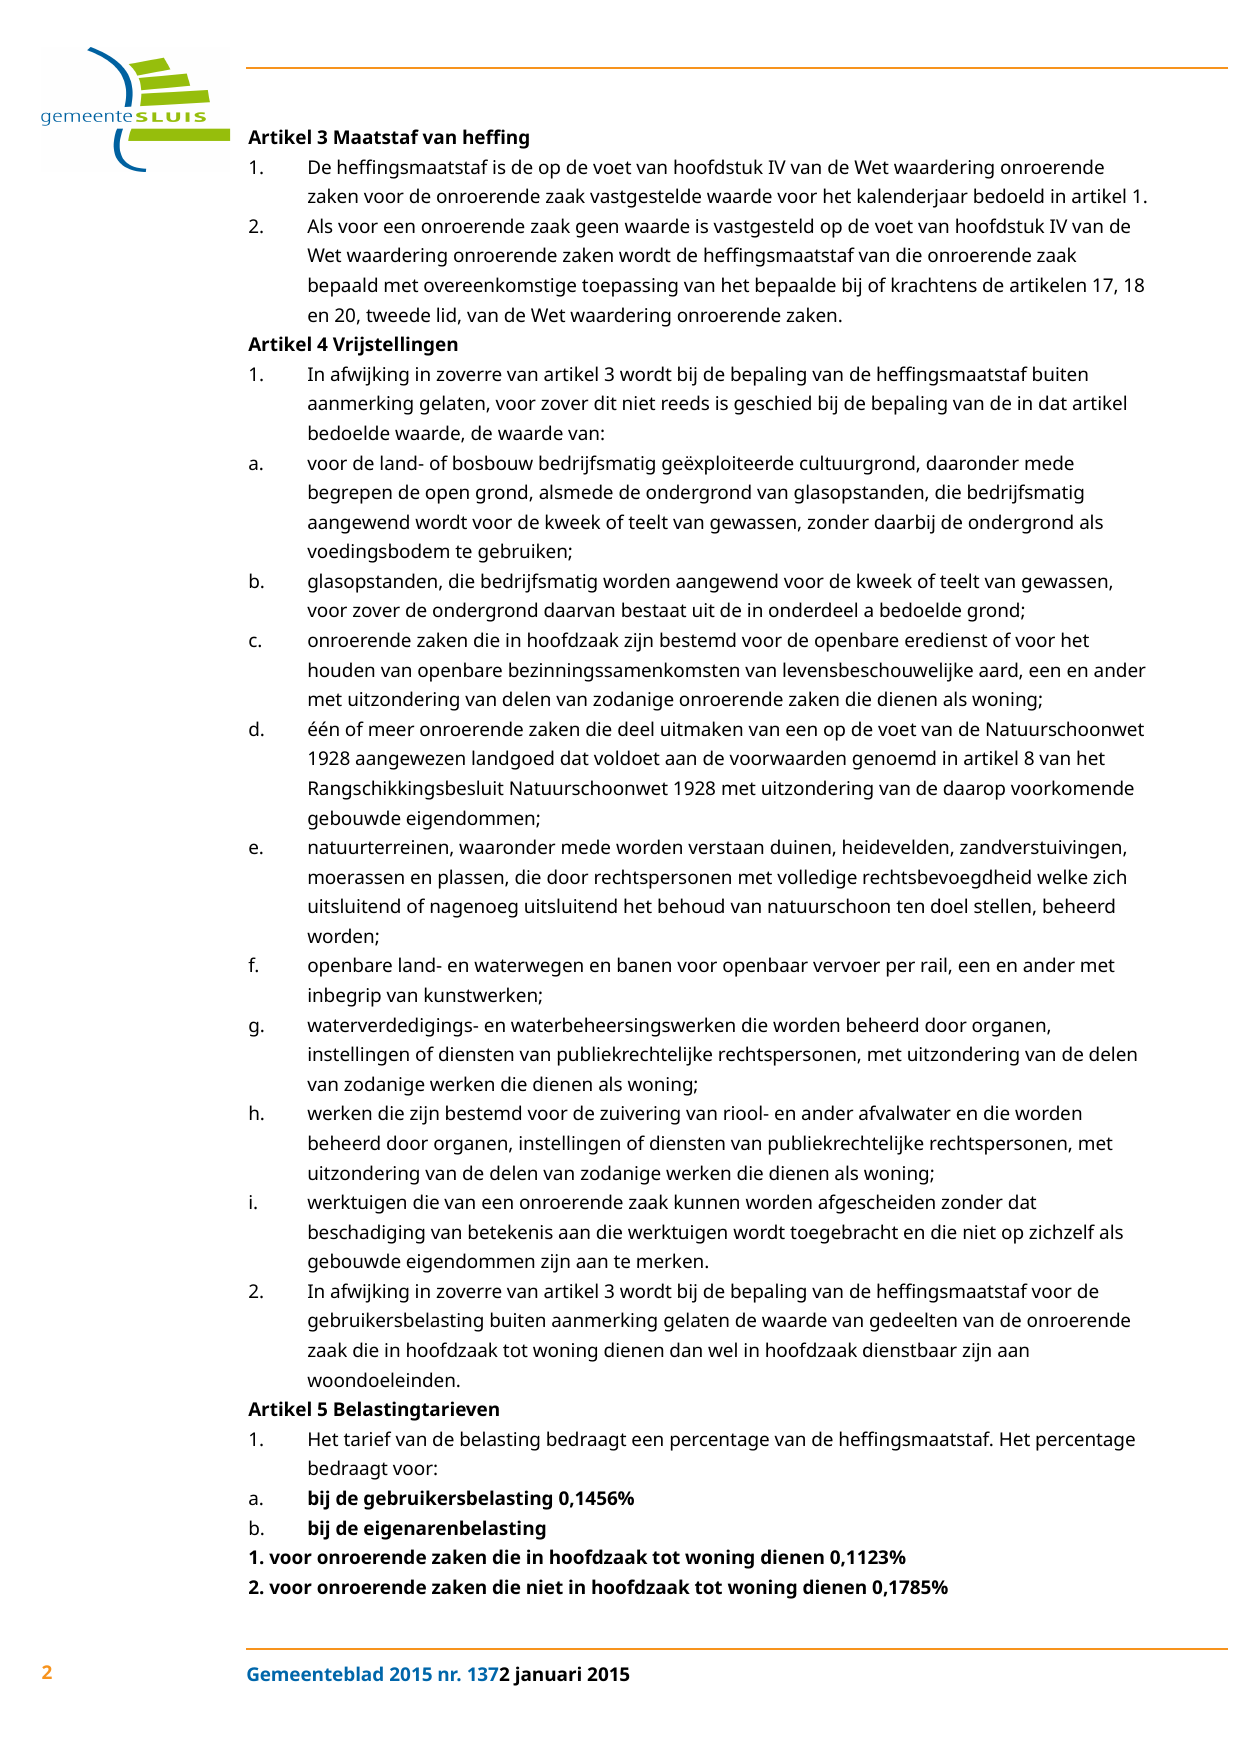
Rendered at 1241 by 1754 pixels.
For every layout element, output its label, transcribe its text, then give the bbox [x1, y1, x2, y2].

list waterverdedigings- en waterbeheersingswerken die worden beheerd door organen, instellingen of diensten van publiekrechtelijke rechtspersonen, met uitzondering van de delen van zodanige werken die dienen als woning; [248, 1012, 1152, 1097]
list Het tarief van de belasting bedraagt een percentage van de heffingsmaatstaf. Het percentage bedraagt voor: [248, 1426, 1152, 1481]
list openbare land- en waterwegen en banen voor openbaar vervoer per rail, een en ander met inbegrip van kunstwerken; [248, 953, 1152, 1008]
text 1. voor onroerende zaken die in hoofdzaak tot woning dienen 0,1123% [248, 1544, 1152, 1570]
list voor de land- of bosbouw bedrijfsmatig geëxploiteerde cultuurgrond, daaronder mede begrepen de open grond, alsmede de ondergrond van glasopstanden, die bedrijfsmatig aangewend wordt voor de kweek of teelt van gewassen, zonder daarbij de ondergrond als voedingsbodem te gebruiken; [248, 450, 1152, 564]
list In afwijking in zoverre van artikel 3 wordt bij de bepaling van de heffingsmaatstaf buiten aanmerking gelaten, voor zover dit niet reeds is geschied bij de bepaling van de in dat artikel bedoelde waarde, de waarde van: [248, 361, 1152, 446]
list werktuigen die van een onroerende zaak kunnen worden afgescheiden zonder dat beschadiging van betekenis aan die werktuigen wordt toegebracht en die niet op zichzelf als gebouwde eigendommen zijn aan te merken. [248, 1189, 1152, 1274]
list In afwijking in zoverre van artikel 3 wordt bij de bepaling van de heffingsmaatstaf voor de gebruikersbelasting buiten aanmerking gelaten de waarde van gedeelten van de onroerende zaak die in hoofdzaak tot woning dienen dan wel in hoofdzaak dienstbaar zijn aan woondoeleinden. [248, 1278, 1152, 1393]
list één of meer onroerende zaken die deel uitmaken van een op de voet van de Natuurschoonwet 1928 aangewezen landgoed dat voldoet aan de voorwaarden genoemd in artikel 8 van het Rangschikkingsbesluit Natuurschoonwet 1928 met uitzondering van de daarop voorkomende gebouwde eigendommen; [248, 716, 1152, 831]
picture [41, 47, 231, 172]
text Artikel 4 Vrijstellingen [248, 331, 1152, 357]
list natuurterreinen, waaronder mede worden verstaan duinen, heidevelden, zandverstuivingen, moerassen en plassen, die door rechtspersonen met volledige rechtsbevoegdheid welke zich uitsluitend of nagenoeg uitsluitend het behoud van natuurschoon ten doel stellen, beheerd worden; [248, 834, 1152, 949]
list bij de eigenarenbelasting [248, 1515, 1152, 1541]
list De heffingsmaatstaf is de op de voet van hoofdstuk IV van de Wet waardering onroerende zaken voor de onroerende zaak vastgestelde waarde voor het kalenderjaar bedoeld in artikel 1. [248, 154, 1152, 209]
text 2. voor onroerende zaken die niet in hoofdzaak tot woning dienen 0,1785% [248, 1574, 1152, 1600]
list glasopstanden, die bedrijfsmatig worden aangewend voor de kweek of teelt van gewassen, voor zover de ondergrond daarvan bestaat uit de in onderdeel a bedoelde grond; [248, 568, 1152, 623]
text Artikel 5 Belastingtarieven [248, 1396, 1152, 1422]
list werken die zijn bestemd voor de zuivering van riool- en ander afvalwater en die worden beheerd door organen, instellingen of diensten van publiekrechtelijke rechtspersonen, met uitzondering van de delen van zodanige werken die dienen als woning; [248, 1101, 1152, 1186]
list Als voor een onroerende zaak geen waarde is vastgesteld op de voet van hoofdstuk IV van de Wet waardering onroerende zaken wordt de heffingsmaatstaf van die onroerende zaak bepaald met overeenkomstige toepassing van het bepaalde bij of krachtens de artikelen 17, 18 en 20, tweede lid, van de Wet waardering onroerende zaken. [248, 213, 1152, 328]
list bij de gebruikersbelasting 0,1456% [248, 1485, 1152, 1511]
text Artikel 3 Maatstaf van heffing [248, 124, 1152, 150]
list onroerende zaken die in hoofdzaak zijn bestemd voor de openbare eredienst of voor het houden van openbare bezinningssamenkomsten van levensbeschouwelijke aard, een en ander met uitzondering van delen van zodanige onroerende zaken die dienen als woning; [248, 627, 1152, 712]
